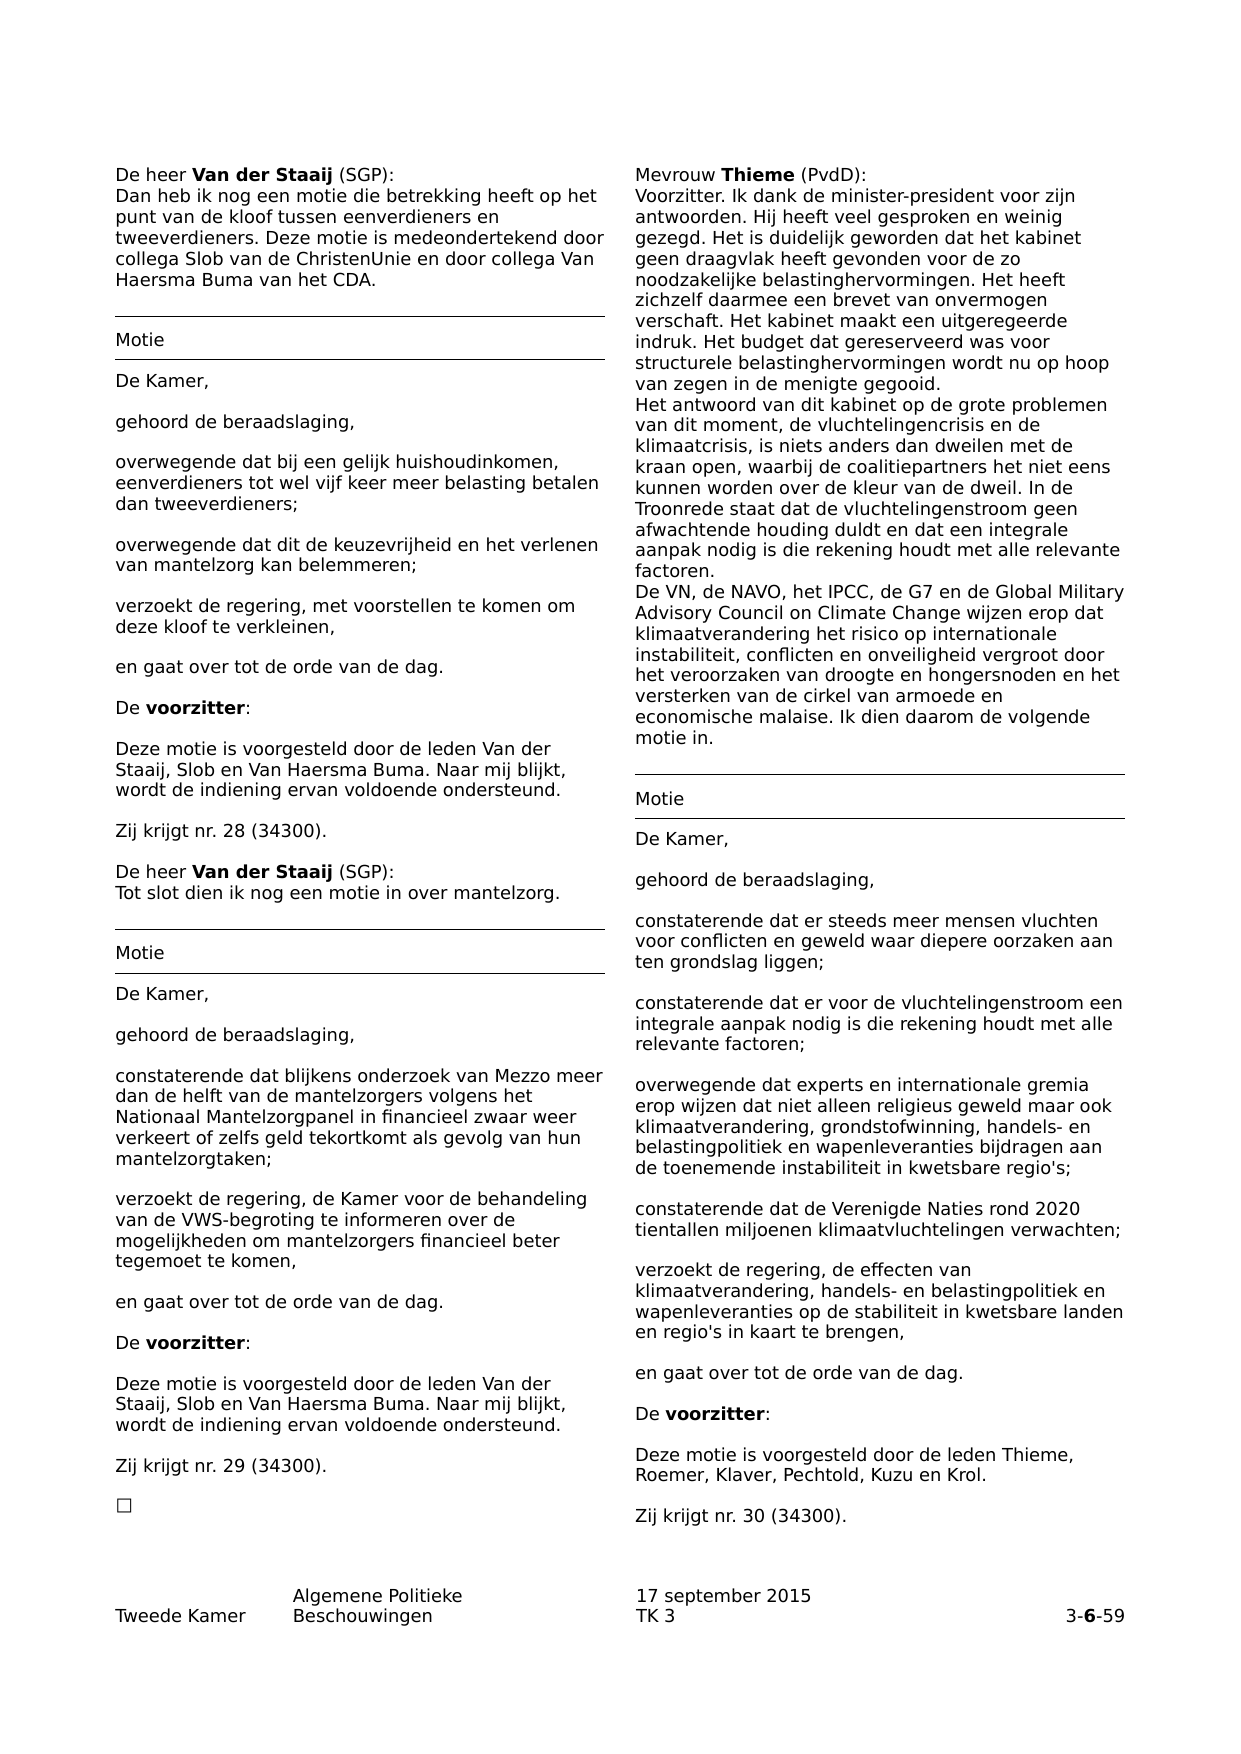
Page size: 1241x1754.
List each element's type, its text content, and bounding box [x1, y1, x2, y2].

text constaterende dat de Verenigde Naties rond 2020 tientallen miljoenen klimaatvluchtelingen verwachten; [635, 1199, 1125, 1240]
text Zij krijgt nr. 29 (34300). [115, 1456, 605, 1476]
text gehoord de beraadslaging, [635, 870, 1125, 891]
text Het antwoord van dit kabinet op de grote problemen van dit moment, de vluchtelingencrisis en de klimaatcrisis, is niets anders dan dweilen met de kraan open, waarbij de coalitiepartners het niet eens kunnen worden over de kleur van de dweil. In de Troonrede staat dat de vluchtelingenstroom geen afwachtende houding duldt en dat een integrale aanpak nodig is die rekening houdt met alle relevante factoren. [635, 394, 1125, 582]
text De heer Van der Staaij (SGP): [115, 862, 605, 882]
text en gaat over tot de orde van de dag. [115, 1292, 605, 1313]
text Mevrouw Thieme (PvdD): [635, 165, 1125, 186]
text De Kamer, [115, 371, 605, 392]
text De voorzitter: [635, 1404, 1125, 1424]
text verzoekt de regering, met voorstellen te komen om deze kloof te verkleinen, [115, 596, 605, 637]
text De voorzitter: [115, 698, 605, 719]
text constaterende dat blijkens onderzoek van Mezzo meer dan de helft van de mantelzorgers volgens het Nationaal Mantelzorgpanel in financieel zwaar weer verkeert of zelfs geld tekortkomt als gevolg van hun mantelzorgtaken; [115, 1065, 605, 1169]
text De VN, de NAVO, het IPCC, de G7 en de Global Military Advisory Council on Climate Change wijzen erop dat klimaatverandering het risico op internationale instabiliteit, conflicten en onveiligheid vergroot door het veroorzaken van droogte en hongersnoden en het versterken van de cirkel van armoede en economische malaise. Ik dien daarom de volgende motie in. [635, 582, 1125, 748]
text gehoord de beraadslaging, [115, 412, 605, 432]
text verzoekt de regering, de effecten van klimaatverandering, handels- en belastingpolitiek en wapenleveranties op de stabiliteit in kwetsbare landen en regio's in kaart te brengen, [635, 1260, 1125, 1343]
text Motie [115, 943, 605, 964]
text Zij krijgt nr. 30 (34300). [635, 1506, 1125, 1527]
text en gaat over tot de orde van de dag. [115, 657, 605, 678]
text Tot slot dien ik nog een motie in over mantelzorg. [115, 882, 605, 903]
text Deze motie is voorgesteld door de leden Van der Staaij, Slob en Van Haersma Buma. Naar mij blijkt, wordt de indiening ervan voldoende ondersteund. [115, 1373, 605, 1436]
text Zij krijgt nr. 28 (34300). [115, 821, 605, 842]
text Motie [115, 330, 605, 351]
text constaterende dat er steeds meer mensen vluchten voor conflicten en geweld waar diepere oorzaken aan ten grondslag liggen; [635, 911, 1125, 973]
text constaterende dat er voor de vluchtelingenstroom een integrale aanpak nodig is die rekening houdt met alle relevante factoren; [635, 993, 1125, 1055]
text overwegende dat dit de keuzevrijheid en het verlenen van mantelzorg kan belemmeren; [115, 534, 605, 576]
text verzoekt de regering, de Kamer voor de behandeling van de VWS-begroting te informeren over de mogelijkheden om mantelzorgers financieel beter tegemoet te komen, [115, 1189, 605, 1272]
text De voorzitter: [115, 1333, 605, 1353]
text overwegende dat experts en internationale gremia erop wijzen dat niet alleen religieus geweld maar ook klimaatverandering, grondstofwinning, handels- en belastingpolitiek en wapenleveranties bijdragen aan de toenemende instabiliteit in kwetsbare regio's; [635, 1075, 1125, 1179]
text overwegende dat bij een gelijk huishoudinkomen, eenverdieners tot wel vijf keer meer belasting betalen dan tweeverdieners; [115, 452, 605, 514]
text De Kamer, [635, 829, 1125, 850]
text De heer Van der Staaij (SGP): [115, 165, 605, 186]
text Deze motie is voorgesteld door de leden Van der Staaij, Slob en Van Haersma Buma. Naar mij blijkt, wordt de indiening ervan voldoende ondersteund. [115, 739, 605, 801]
text Dan heb ik nog een motie die betrekking heeft op het punt van de kloof tussen eenverdieners en tweeverdieners. Deze motie is medeondertekend door collega Slob van de ChristenUnie en door collega Van Haersma Buma van het CDA. [115, 186, 605, 290]
text Deze motie is voorgesteld door de leden Thieme, Roemer, Klaver, Pechtold, Kuzu en Krol. [635, 1444, 1125, 1486]
text en gaat over tot de orde van de dag. [635, 1363, 1125, 1384]
text ⬜ [115, 1496, 605, 1517]
text Motie [635, 788, 1125, 809]
text gehoord de beraadslaging, [115, 1025, 605, 1045]
text Voorzitter. Ik dank de minister-president voor zijn antwoorden. Hij heeft veel gesproken en weinig gezegd. Het is duidelijk geworden dat het kabinet geen draagvlak heeft gevonden voor de zo noodzakelijke belastinghervormingen. Het heeft zichzelf daarmee een brevet van onvermogen verschaft. Het kabinet maakt een uitgeregeerde indruk. Het budget dat gereserveerd was voor structurele belastinghervormingen wordt nu op hoop van zegen in de menigte gegooid. [635, 186, 1125, 394]
text De Kamer, [115, 984, 605, 1005]
